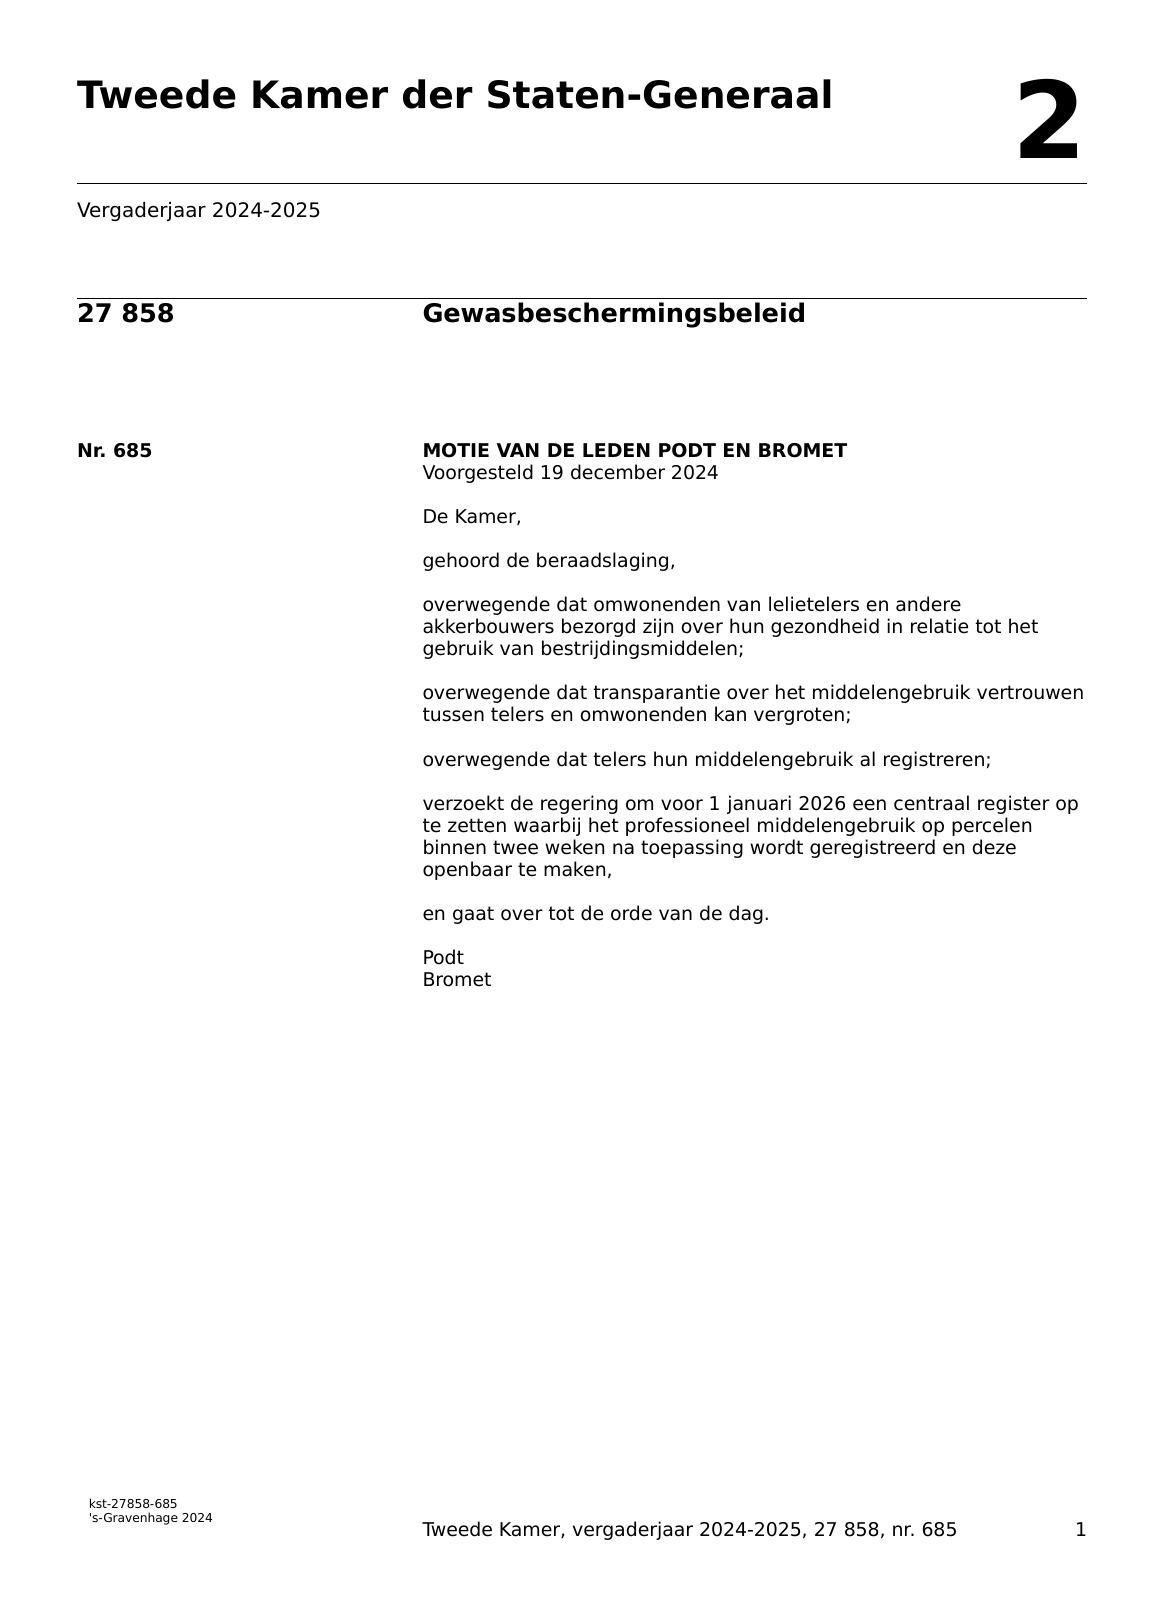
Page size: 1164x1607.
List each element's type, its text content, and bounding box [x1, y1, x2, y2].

text overwegende dat telers hun middelengebruik al registreren; [422, 748, 1087, 770]
text gehoord de beraadslaging, [422, 550, 1087, 572]
text overwegende dat omwonenden van lelietelers en andere akkerbouwers bezorgd zijn over hun gezondheid in relatie tot het gebruik van bestrijdingsmiddelen; [422, 594, 1087, 660]
subtitle 27 858 Gewasbeschermingsbeleid [77, 299, 1087, 329]
text 's-Gravenhage 2024 [88, 1511, 323, 1525]
text Podt [422, 947, 1087, 969]
text overwegende dat transparantie over het middelengebruik vertrouwen tussen telers en omwonenden kan vergroten; [422, 682, 1087, 726]
table_header Tweede Kamer der Staten-Generaal [77, 59, 886, 183]
subtitle Nr. 685 MOTIE VAN DE LEDEN PODT EN BROMET [77, 440, 1087, 462]
text kst-27858-685 [88, 1497, 323, 1511]
text Bromet [422, 969, 1087, 991]
table_header 2 [886, 59, 1087, 183]
text en gaat over tot de orde van de dag. [422, 903, 1087, 925]
text De Kamer, [422, 506, 1087, 528]
text verzoekt de regering om voor 1 januari 2026 een centraal register op te zetten waarbij het professioneel middelengebruik op percelen binnen twee weken na toepassing wordt geregistreerd en deze openbaar te maken, [422, 793, 1087, 881]
text Voorgesteld 19 december 2024 [422, 462, 1087, 484]
table_cell Vergaderjaar 2024-2025 [77, 184, 1087, 298]
